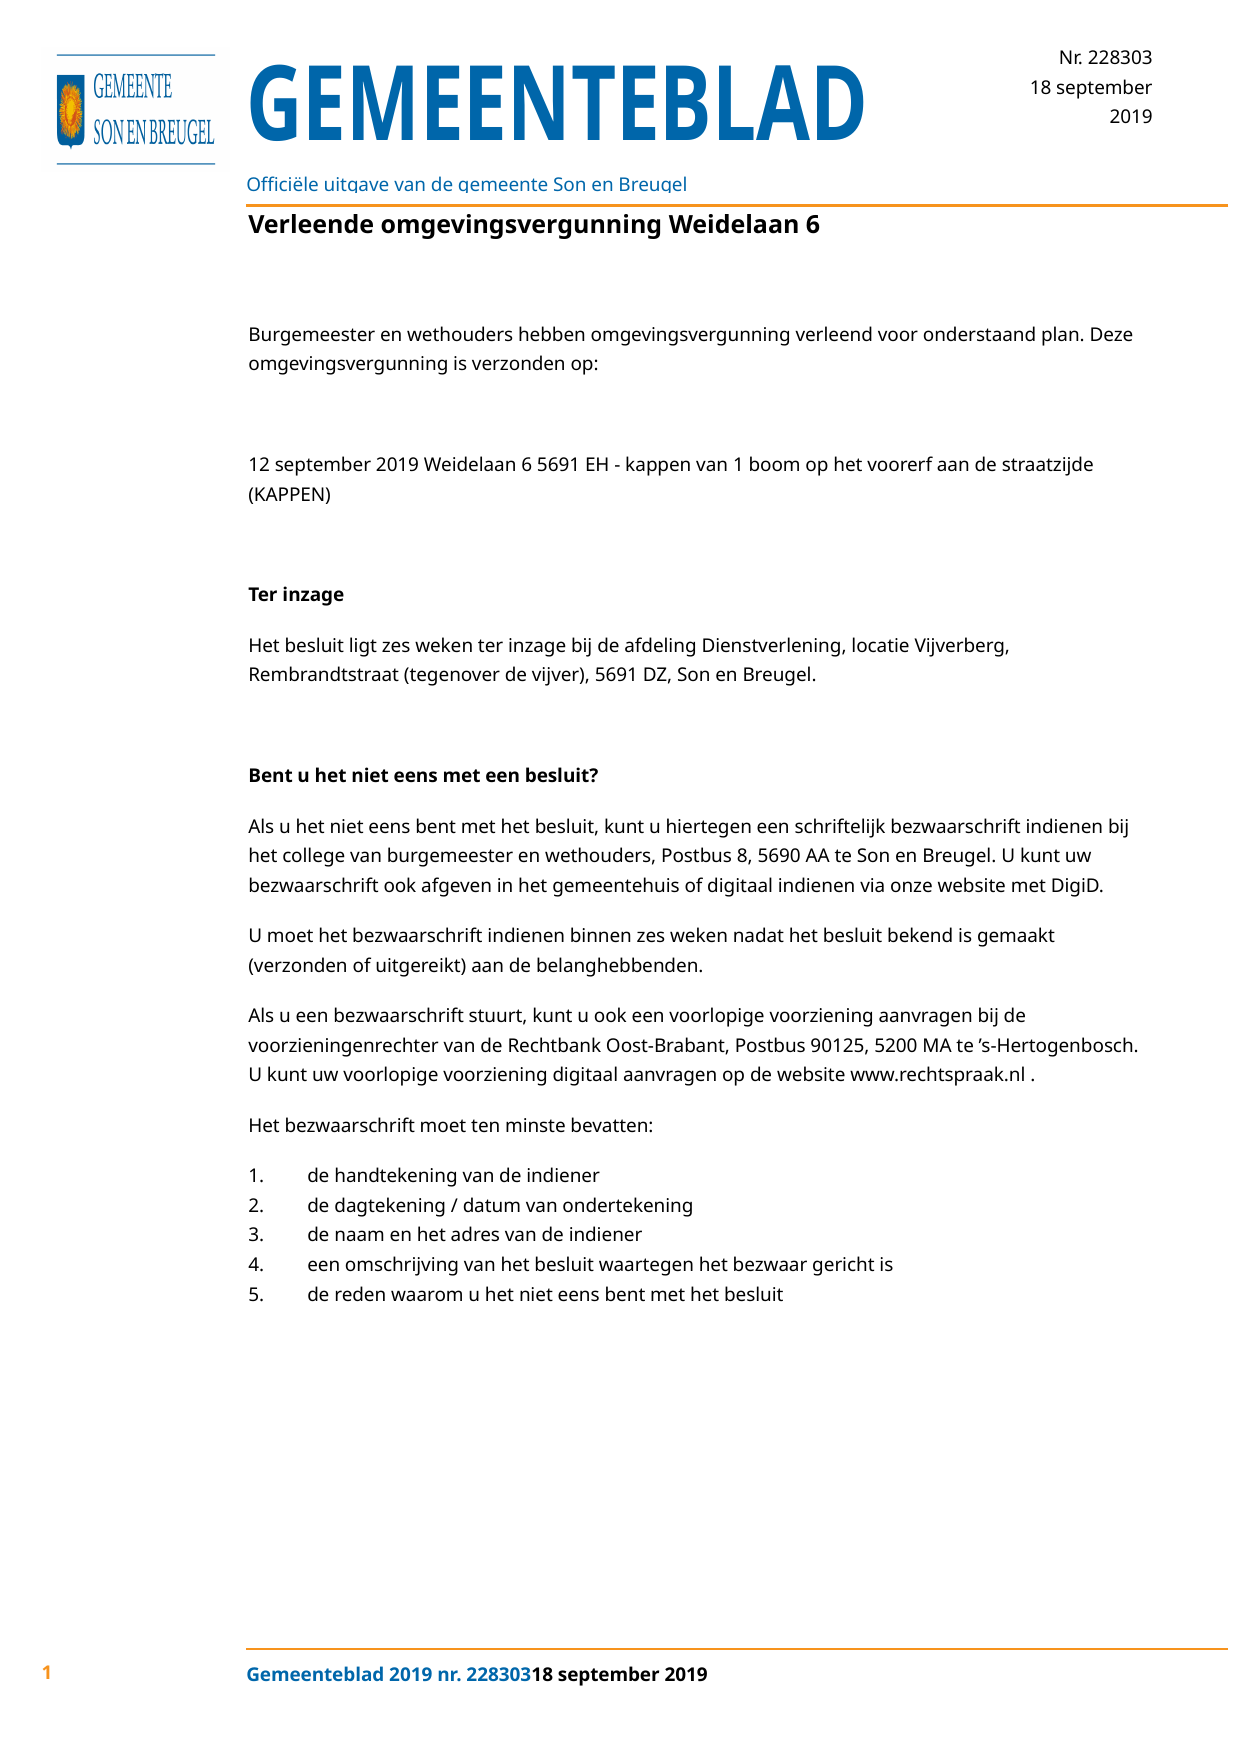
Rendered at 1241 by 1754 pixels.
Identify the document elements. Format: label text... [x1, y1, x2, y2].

list de handtekening van de indiener [248, 1162, 1152, 1188]
text Bent u het niet eens met een besluit? [248, 762, 1152, 788]
list de naam en het adres van de indiener [248, 1222, 1152, 1247]
picture [41, 47, 231, 172]
text Als u een bezwaarschrift stuurt, kunt u ook een voorlopige voorziening aanvragen bij de voorzieningenrechter van de Rechtbank Oost-Brabant, Postbus 90125, 5200 MA te ’s-Hertogenbosch. U kunt uw voorlopige voorziening digitaal aanvragen op de website www.rechtspraak.nl . [248, 1002, 1152, 1087]
text Het bezwaarschrift moet ten minste bevatten: [248, 1112, 1152, 1138]
text Verleende omgevingsvergunning Weidelaan 6 [248, 207, 1152, 241]
text Het besluit ligt zes weken ter inzage bij de afdeling Dienstverlening, locatie Vijverberg, Rembrandtstraat (tegenover de vijver), 5691 DZ, Son en Breugel. [248, 632, 1152, 687]
list de reden waarom u het niet eens bent met het besluit [248, 1281, 1152, 1306]
text Ter inzage [248, 582, 1152, 607]
list een omschrijving van het besluit waartegen het bezwaar gericht is [248, 1251, 1152, 1277]
text Burgemeester en wethouders hebben omgevingsvergunning verleend voor onderstaand plan. Deze omgevingsvergunning is verzonden op: [248, 321, 1152, 376]
list de dagtekening / datum van ondertekening [248, 1192, 1152, 1218]
text U moet het bezwaarschrift indienen binnen zes weken nadat het besluit bekend is gemaakt (verzonden of uitgereikt) aan de belanghebbenden. [248, 922, 1152, 978]
text Als u het niet eens bent met het besluit, kunt u hiertegen een schriftelijk bezwaarschrift indienen bij het college van burgemeester en wethouders, Postbus 8, 5690 AA te Son en Breugel. U kunt uw bezwaarschrift ook afgeven in het gemeentehuis of digitaal indienen via onze website met DigiD. [248, 813, 1152, 898]
text 12 september 2019 Weidelaan 6 5691 EH - kappen van 1 boom op het voorerf aan de straatzijde (KAPPEN) [248, 451, 1152, 506]
